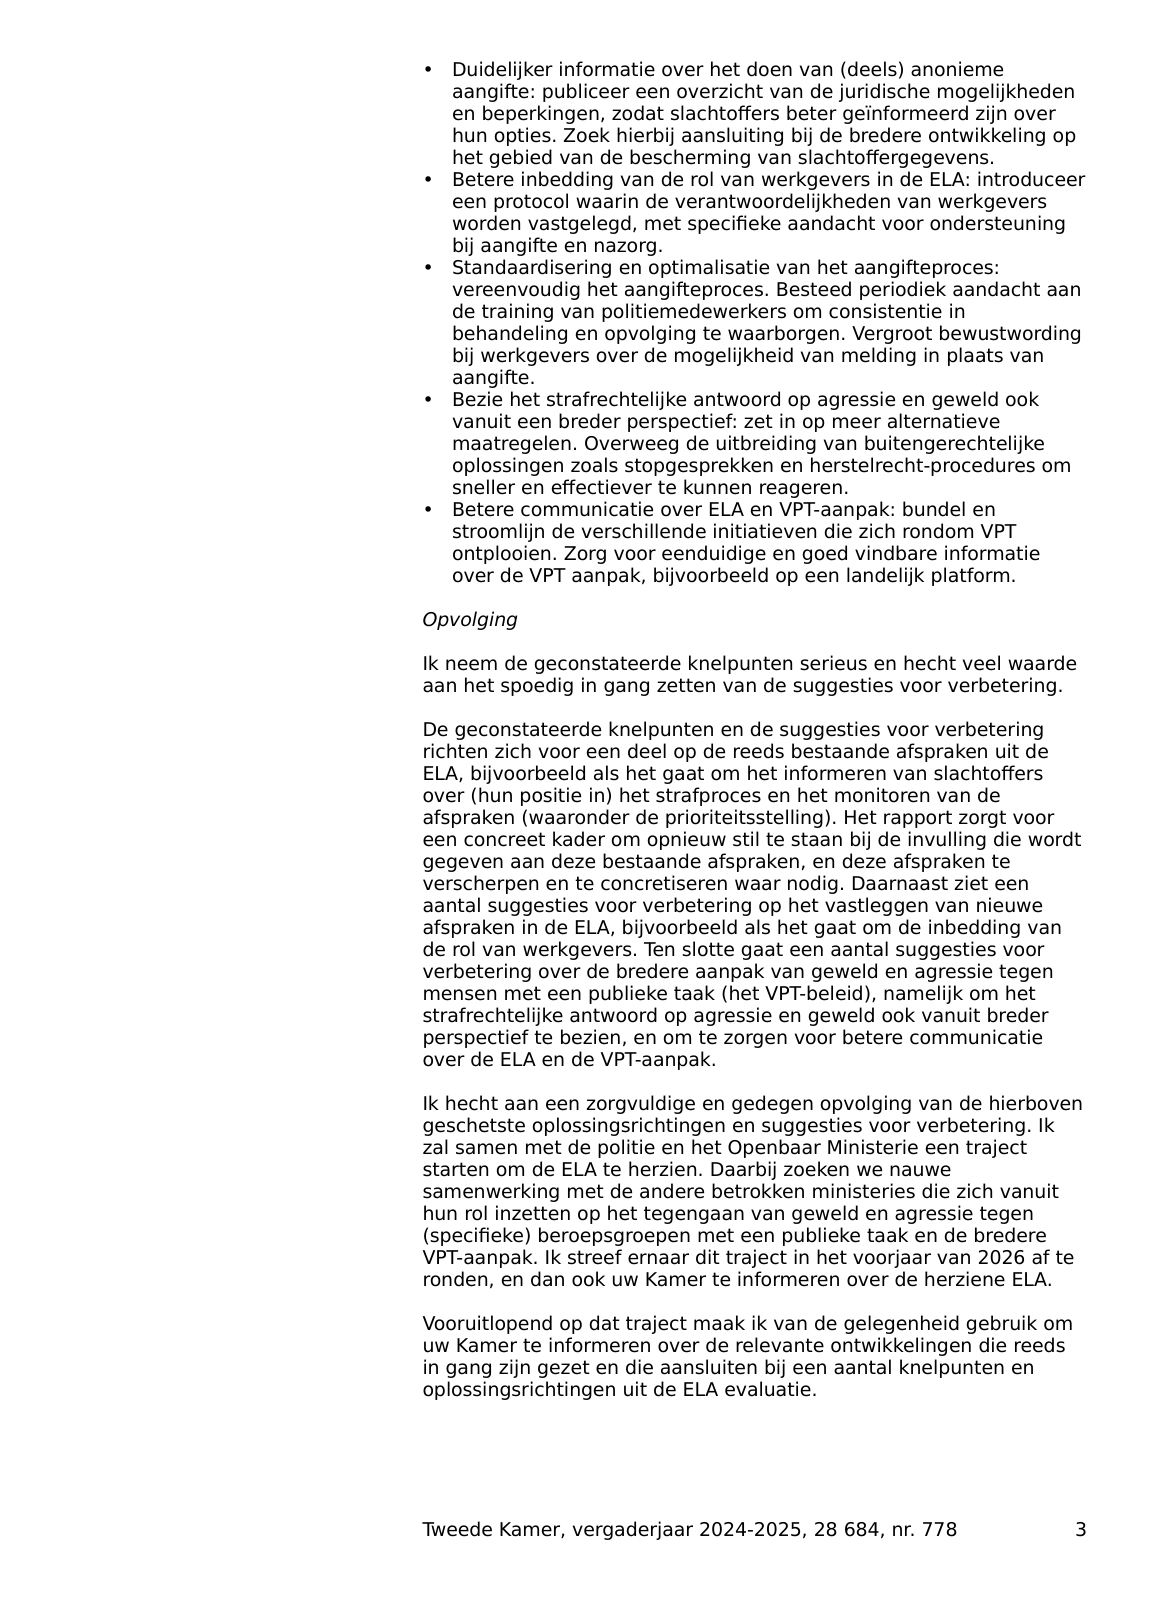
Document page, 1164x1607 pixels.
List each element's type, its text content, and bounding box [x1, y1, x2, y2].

subtitle Opvolging [422, 609, 1087, 631]
text • Duidelijker informatie over het doen van (deels) anonieme aangifte: publiceer een overzicht van de juridische mogelijkheden en beperkingen, zodat slachtoffers beter geïnformeerd zijn over hun opties. Zoek hierbij aansluiting bij de bredere ontwikkeling op het gebied van de bescherming van slachtoffergegevens. [422, 59, 1087, 169]
text Ik neem de geconstateerde knelpunten serieus en hecht veel waarde aan het spoedig in gang zetten van de suggesties voor verbetering. [422, 653, 1087, 697]
text • Betere inbedding van de rol van werkgevers in de ELA: introduceer een protocol waarin de verantwoordelijkheden van werkgevers worden vastgelegd, met specifieke aandacht voor ondersteuning bij aangifte en nazorg. [422, 169, 1087, 257]
text • Standaardisering en optimalisatie van het aangifteproces: vereenvoudig het aangifteproces. Besteed periodiek aandacht aan de training van politiemedewerkers om consistentie in behandeling en opvolging te waarborgen. Vergroot bewustwording bij werkgevers over de mogelijkheid van melding in plaats van aangifte. [422, 257, 1087, 389]
text Vooruitlopend op dat traject maak ik van de gelegenheid gebruik om uw Kamer te informeren over de relevante ontwikkelingen die reeds in gang zijn gezet en die aansluiten bij een aantal knelpunten en oplossingsrichtingen uit de ELA evaluatie. [422, 1313, 1087, 1401]
text Ik hecht aan een zorgvuldige en gedegen opvolging van de hierboven geschetste oplossingsrichtingen en suggesties voor verbetering. Ik zal samen met de politie en het Openbaar Ministerie een traject starten om de ELA te herzien. Daarbij zoeken we nauwe samenwerking met de andere betrokken ministeries die zich vanuit hun rol inzetten op het tegengaan van geweld en agressie tegen (specifieke) beroepsgroepen met een publieke taak en de bredere VPT-aanpak. Ik streef ernaar dit traject in het voorjaar van 2026 af te ronden, en dan ook uw Kamer te informeren over de herziene ELA. [422, 1093, 1087, 1291]
text • Bezie het strafrechtelijke antwoord op agressie en geweld ook vanuit een breder perspectief: zet in op meer alternatieve maatregelen. Overweeg de uitbreiding van buitengerechtelijke oplossingen zoals stopgesprekken en herstelrecht-procedures om sneller en effectiever te kunnen reageren. [422, 389, 1087, 499]
text • Betere communicatie over ELA en VPT-aanpak: bundel en stroomlijn de verschillende initiatieven die zich rondom VPT ontplooien. Zorg voor eenduidige en goed vindbare informatie over de VPT aanpak, bijvoorbeeld op een landelijk platform. [422, 499, 1087, 587]
text De geconstateerde knelpunten en de suggesties voor verbetering richten zich voor een deel op de reeds bestaande afspraken uit de ELA, bijvoorbeeld als het gaat om het informeren van slachtoffers over (hun positie in) het strafproces en het monitoren van de afspraken (waaronder de prioriteitsstelling). Het rapport zorgt voor een concreet kader om opnieuw stil te staan bij de invulling die wordt gegeven aan deze bestaande afspraken, en deze afspraken te verscherpen en te concretiseren waar nodig. Daarnaast ziet een aantal suggesties voor verbetering op het vastleggen van nieuwe afspraken in de ELA, bijvoorbeeld als het gaat om de inbedding van de rol van werkgevers. Ten slotte gaat een aantal suggesties voor verbetering over de bredere aanpak van geweld en agressie tegen mensen met een publieke taak (het VPT-beleid), namelijk om het strafrechtelijke antwoord op agressie en geweld ook vanuit breder perspectief te bezien, en om te zorgen voor betere communicatie over de ELA en de VPT-aanpak. [422, 719, 1087, 1071]
